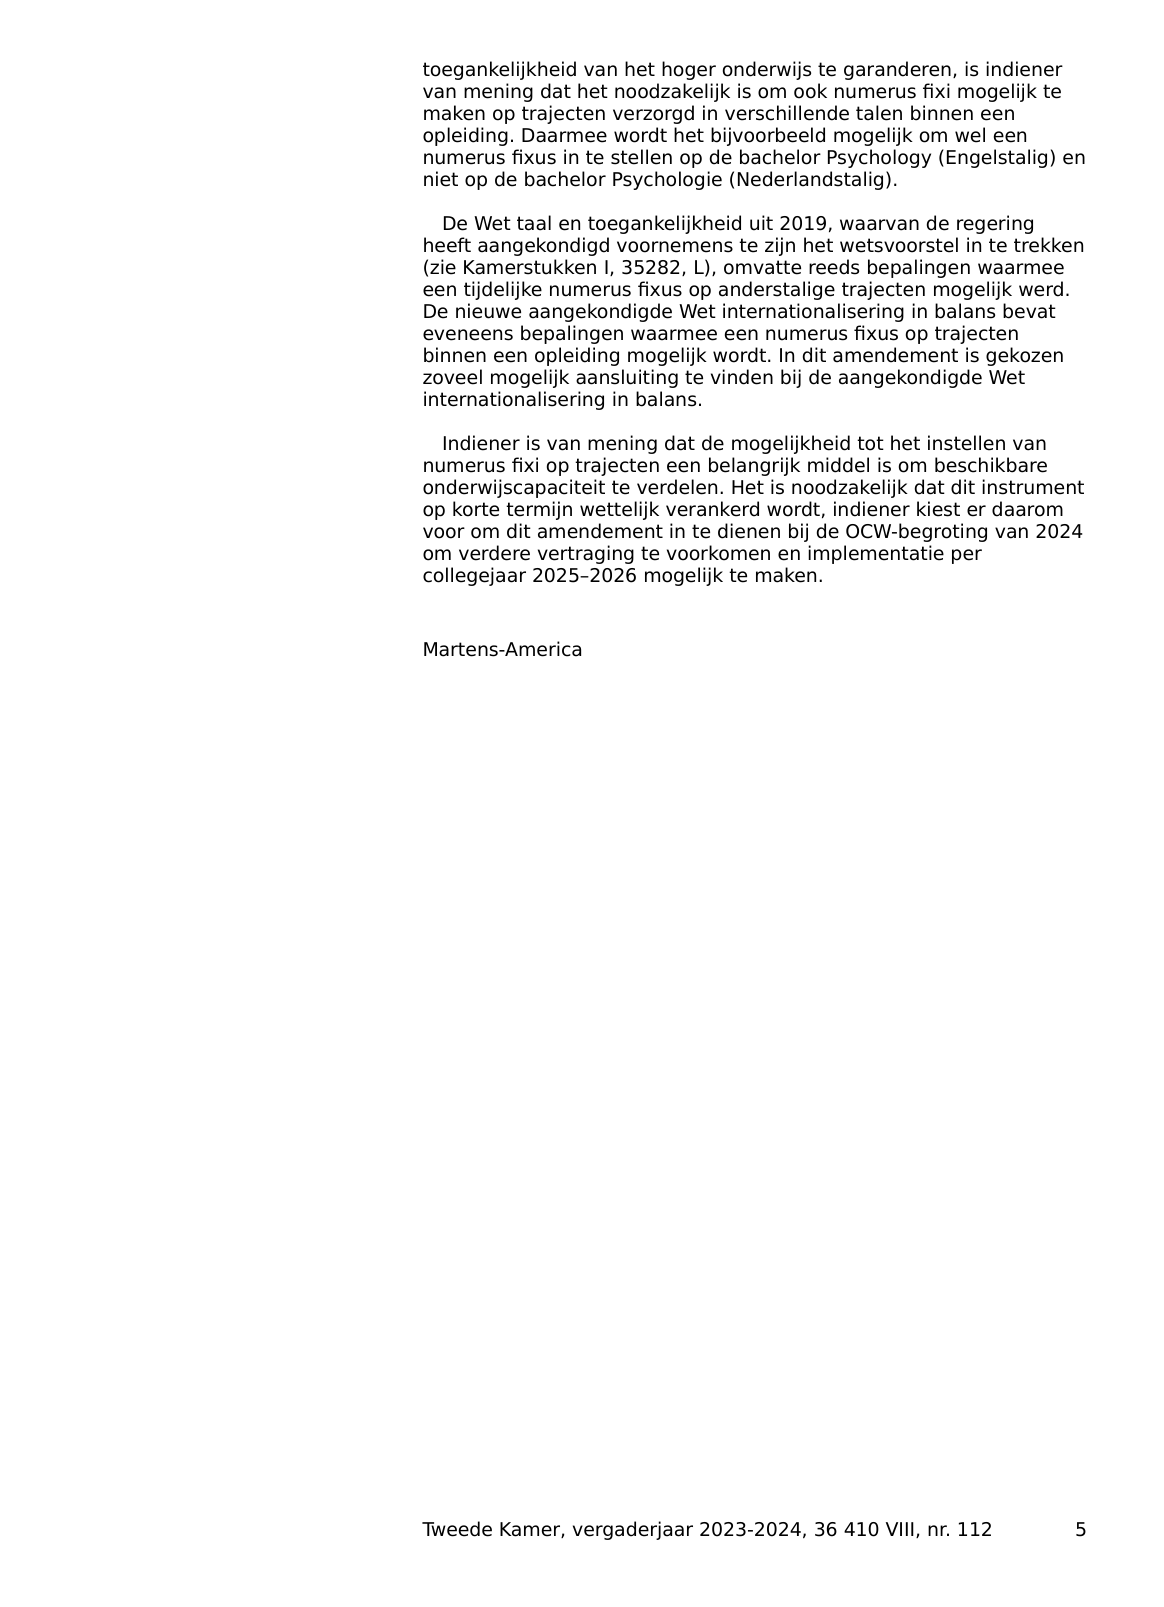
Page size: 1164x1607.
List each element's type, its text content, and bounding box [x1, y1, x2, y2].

text toegankelijkheid van het hoger onderwijs te garanderen, is indiener van mening dat het noodzakelijk is om ook numerus fixi mogelijk te maken op trajecten verzorgd in verschillende talen binnen een opleiding. Daarmee wordt het bijvoorbeeld mogelijk om wel een numerus fixus in te stellen op de bachelor Psychology (Engelstalig) en niet op de bachelor Psychologie (Nederlandstalig). [422, 59, 1087, 191]
text Martens-America [422, 617, 1087, 661]
text De Wet taal en toegankelijkheid uit 2019, waarvan de regering heeft aangekondigd voornemens te zijn het wetsvoorstel in te trekken (zie Kamerstukken I, 35282, L), omvatte reeds bepalingen waarmee een tijdelijke numerus fixus op anderstalige trajecten mogelijk werd. De nieuwe aangekondigde Wet internationalisering in balans bevat eveneens bepalingen waarmee een numerus fixus op trajecten binnen een opleiding mogelijk wordt. In dit amendement is gekozen zoveel mogelijk aansluiting te vinden bij de aangekondigde Wet internationalisering in balans. [422, 213, 1087, 411]
text Indiener is van mening dat de mogelijkheid tot het instellen van numerus fixi op trajecten een belangrijk middel is om beschikbare onderwijscapaciteit te verdelen. Het is noodzakelijk dat dit instrument op korte termijn wettelijk verankerd wordt, indiener kiest er daarom voor om dit amendement in te dienen bij de OCW-begroting van 2024 om verdere vertraging te voorkomen en implementatie per collegejaar 2025–2026 mogelijk te maken. [422, 433, 1087, 587]
